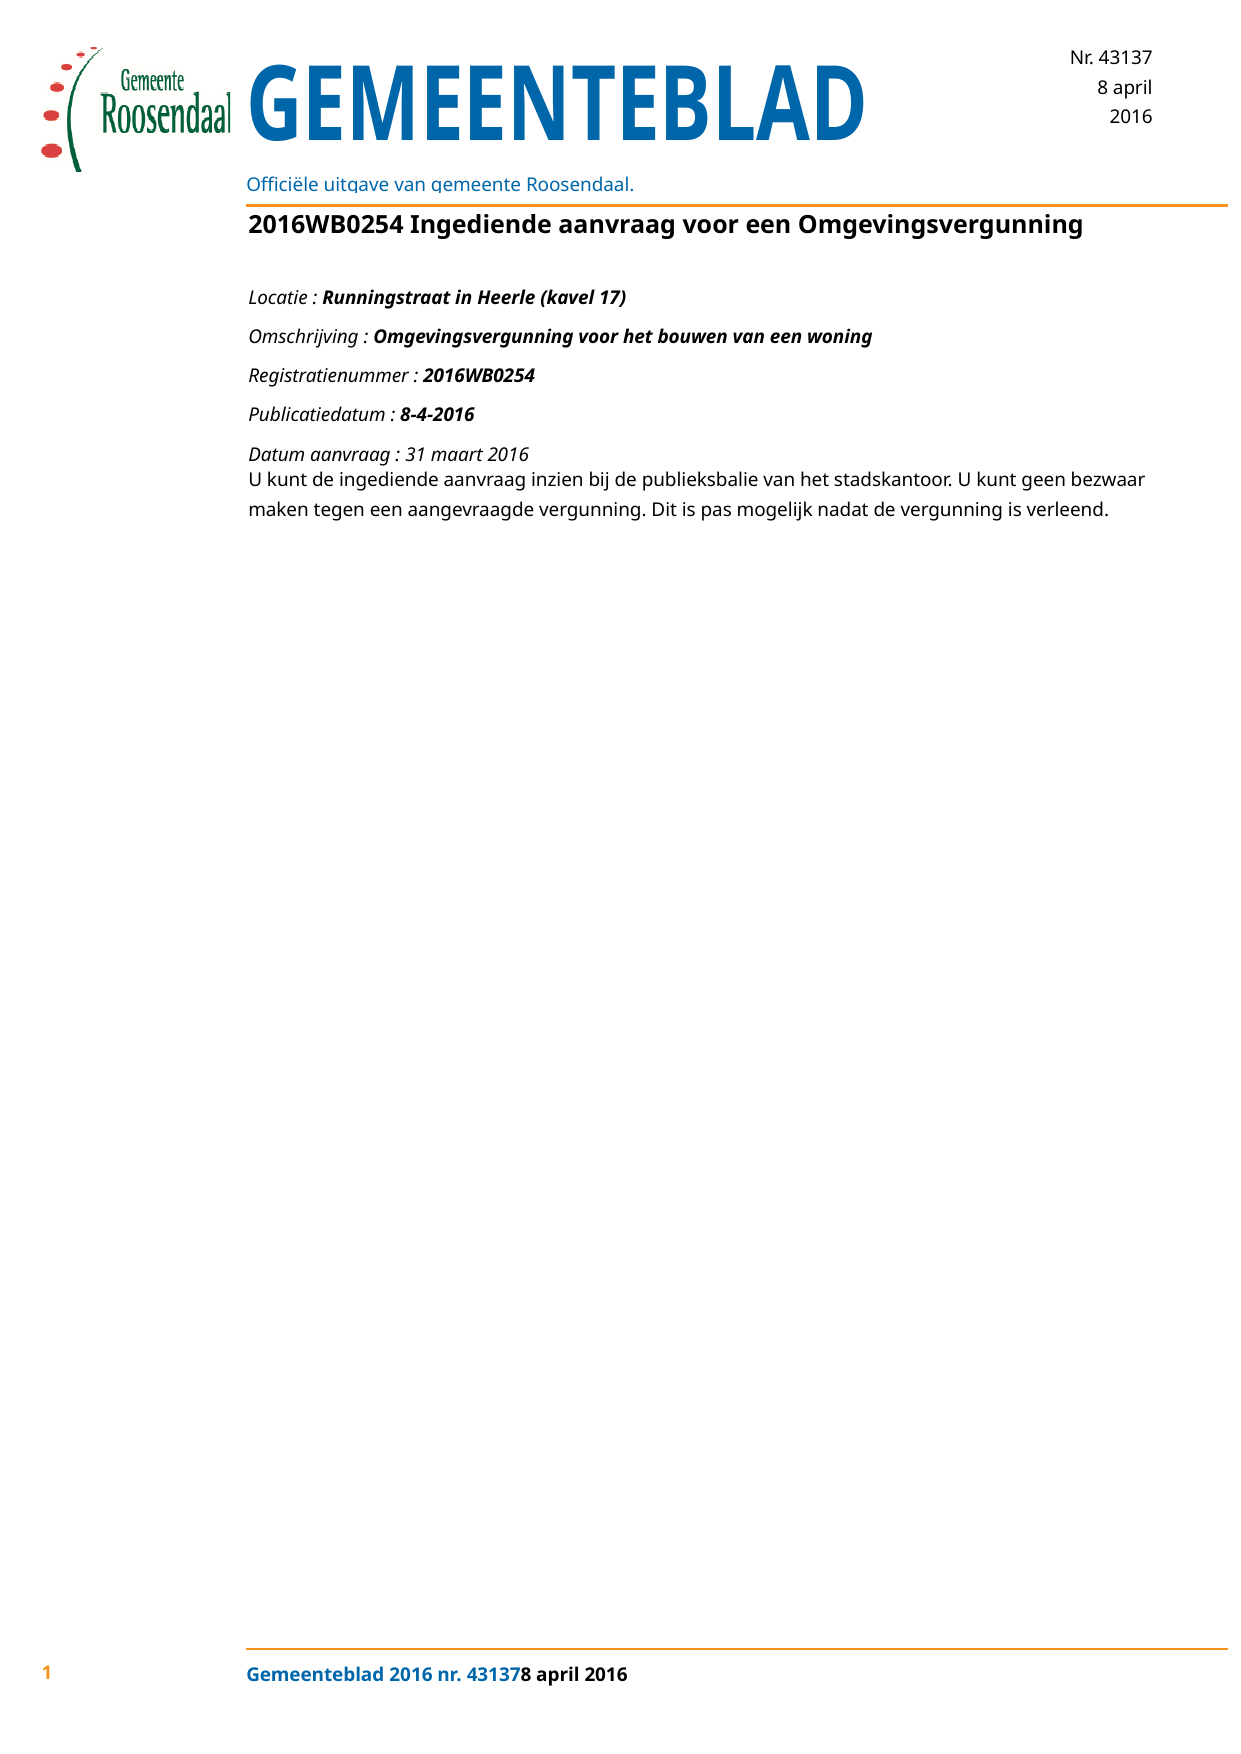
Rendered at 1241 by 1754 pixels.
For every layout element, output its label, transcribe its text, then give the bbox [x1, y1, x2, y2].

text Registratienummer : 2016WB0254 [248, 362, 1152, 388]
text Locatie : Runningstraat in Heerle (kavel 17) [248, 284, 1152, 309]
text U kunt de ingediende aanvraag inzien bij de publieksbalie van het stadskantoor. U kunt geen bezwaar maken tegen een aangevraagde vergunning. Dit is pas mogelijk nadat de vergunning is verleend. [248, 467, 1152, 522]
picture [41, 47, 231, 172]
text Publicatiedatum : 8-4-2016 [248, 402, 1152, 427]
text Datum aanvraag : 31 maart 2016 [248, 441, 1152, 467]
text 2016WB0254 Ingediende aanvraag voor een Omgevingsvergunning [248, 207, 1152, 241]
text Omschrijving : Omgevingsvergunning voor het bouwen van een woning [248, 323, 1152, 349]
